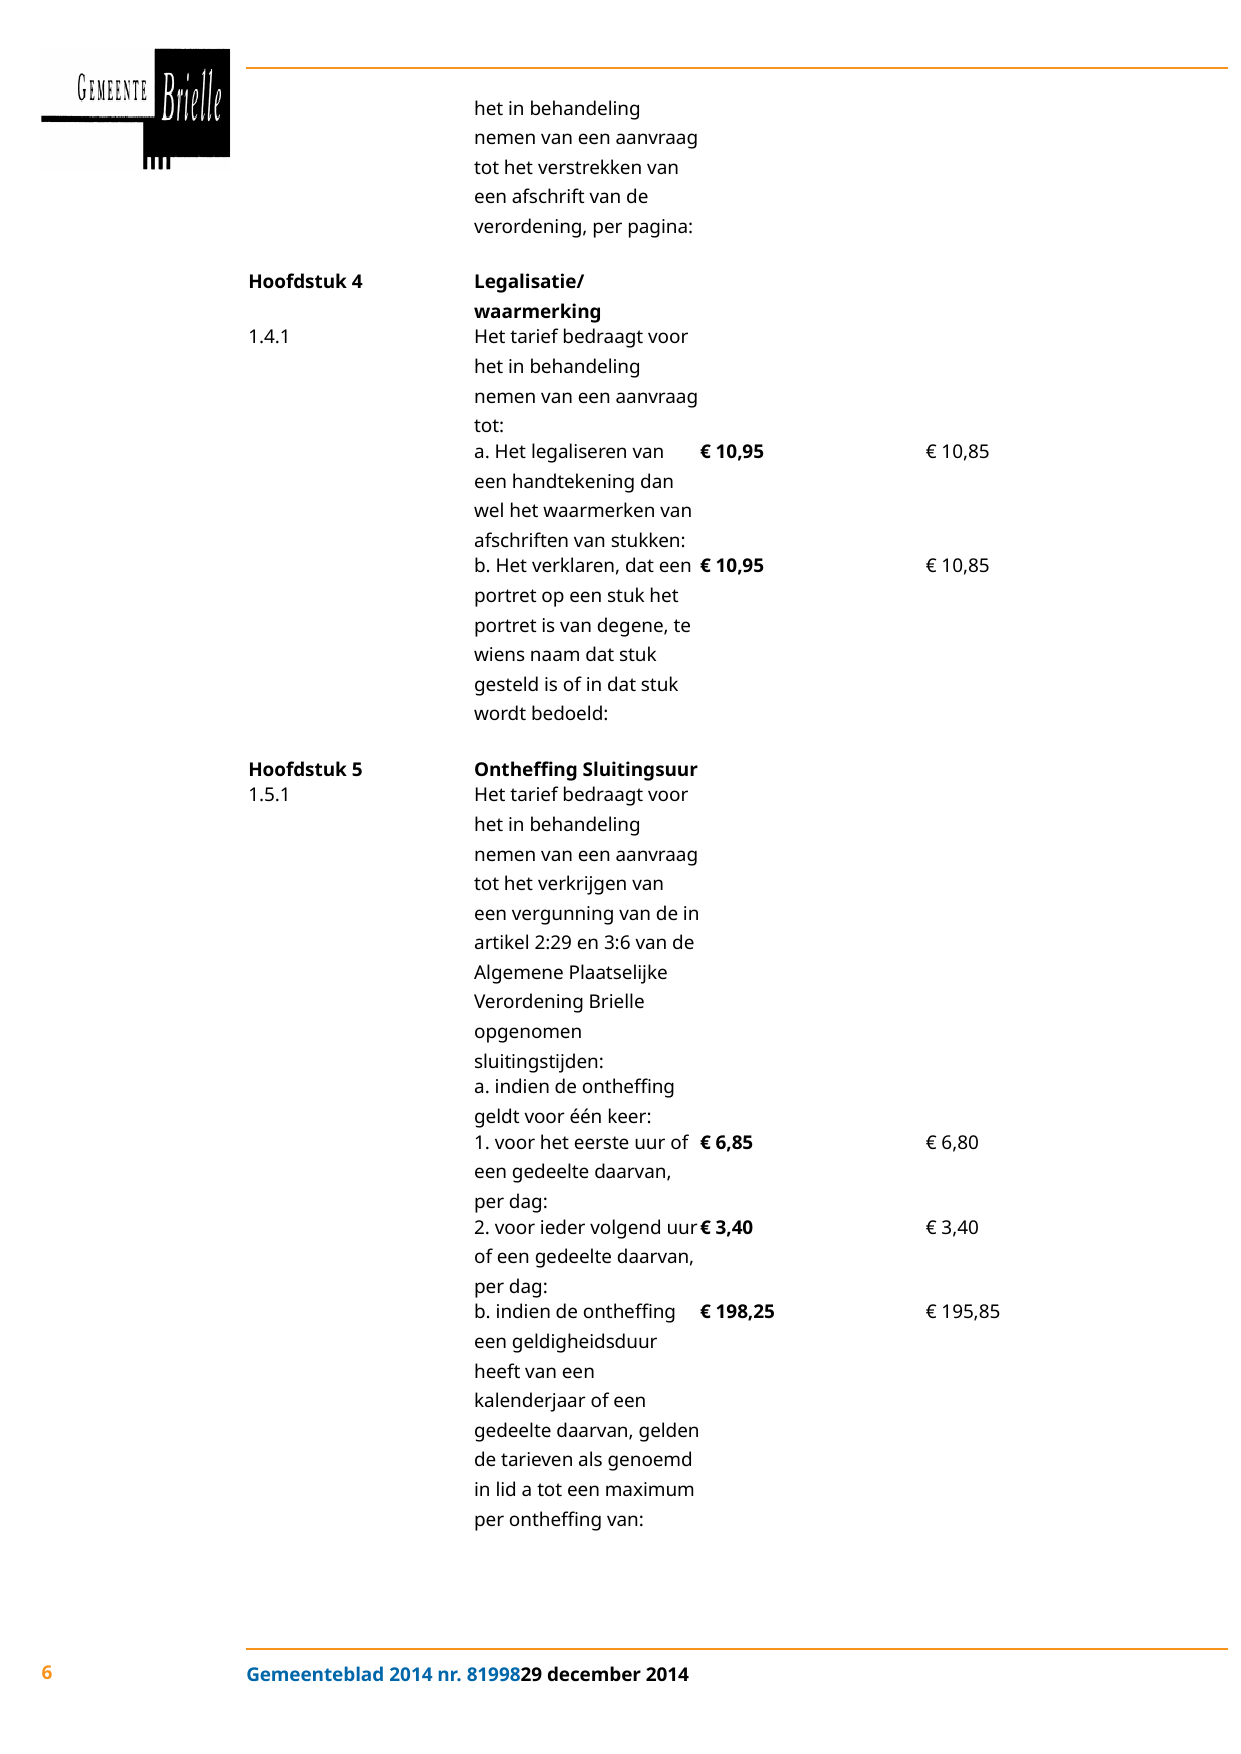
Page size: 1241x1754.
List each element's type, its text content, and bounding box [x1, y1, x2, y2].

table_cell het in behandeling nemen van een aanvraag tot het verstrekken van een afschrift van de verordening, per pagina: [474, 95, 700, 239]
table_cell Het tarief bedraagt voor het in behandeling nemen van een aanvraag tot: [474, 324, 700, 438]
table_cell [700, 782, 926, 1074]
picture [41, 47, 231, 172]
table_cell 1.5.1 [248, 782, 474, 1074]
table_cell [248, 1074, 474, 1129]
table_cell [926, 782, 1152, 1074]
table_cell € 10,95 [700, 438, 926, 553]
table_cell Het tarief bedraagt voor het in behandeling nemen van een aanvraag tot het verkrijgen van een vergunning van de in artikel 2:29 en 3:6 van de Algemene Plaatselijke Verordening Brielle opgenomen sluitingstijden: [474, 782, 700, 1074]
table_cell [248, 438, 474, 553]
table_cell [926, 324, 1152, 438]
table_cell € 6,85 [700, 1129, 926, 1214]
table_cell € 6,80 [926, 1129, 1152, 1214]
table_cell € 10,85 [926, 438, 1152, 553]
table_cell a. indien de ontheffing geldt voor één keer: [474, 1074, 700, 1129]
table_cell [248, 1299, 474, 1532]
table_cell [248, 1214, 474, 1299]
table_cell [700, 324, 926, 438]
table_cell a. Het legaliseren van een handtekening dan wel het waarmerken van afschriften van stukken: [474, 438, 700, 553]
table_cell 2. voor ieder volgend uur of een gedeelte daarvan, per dag: [474, 1214, 700, 1299]
table_cell [926, 95, 1152, 239]
table_cell [700, 239, 926, 324]
table_cell € 3,40 [926, 1214, 1152, 1299]
table_cell [248, 553, 474, 726]
table_cell € 3,40 [700, 1214, 926, 1299]
table_cell € 198,25 [700, 1299, 926, 1532]
table_cell Ontheffing Sluitingsuur [474, 726, 700, 782]
table_cell b. Het verklaren, dat een portret op een stuk het portret is van degene, te wiens naam dat stuk gesteld is of in dat stuk wordt bedoeld: [474, 553, 700, 726]
table_cell [700, 1074, 926, 1129]
table_cell [700, 95, 926, 239]
table_cell [248, 1129, 474, 1214]
table_cell [926, 1074, 1152, 1129]
table_cell Legalisatie/waarmerking [474, 239, 700, 324]
table_cell Hoofdstuk 4 [248, 239, 474, 324]
table_cell 1. voor het eerste uur of een gedeelte daarvan, per dag: [474, 1129, 700, 1214]
table_cell € 195,85 [926, 1299, 1152, 1532]
table_cell [926, 239, 1152, 324]
table_cell b. indien de ontheffing een geldigheidsduur heeft van een kalenderjaar of een gedeelte daarvan, gelden de tarieven als genoemd in lid a tot een maximum per ontheffing van: [474, 1299, 700, 1532]
table_cell € 10,95 [700, 553, 926, 726]
table_cell 1.4.1 [248, 324, 474, 438]
table_cell [926, 726, 1152, 782]
table_cell € 10,85 [926, 553, 1152, 726]
table_cell [700, 726, 926, 782]
table_cell Hoofdstuk 5 [248, 726, 474, 782]
table_cell [248, 95, 474, 239]
